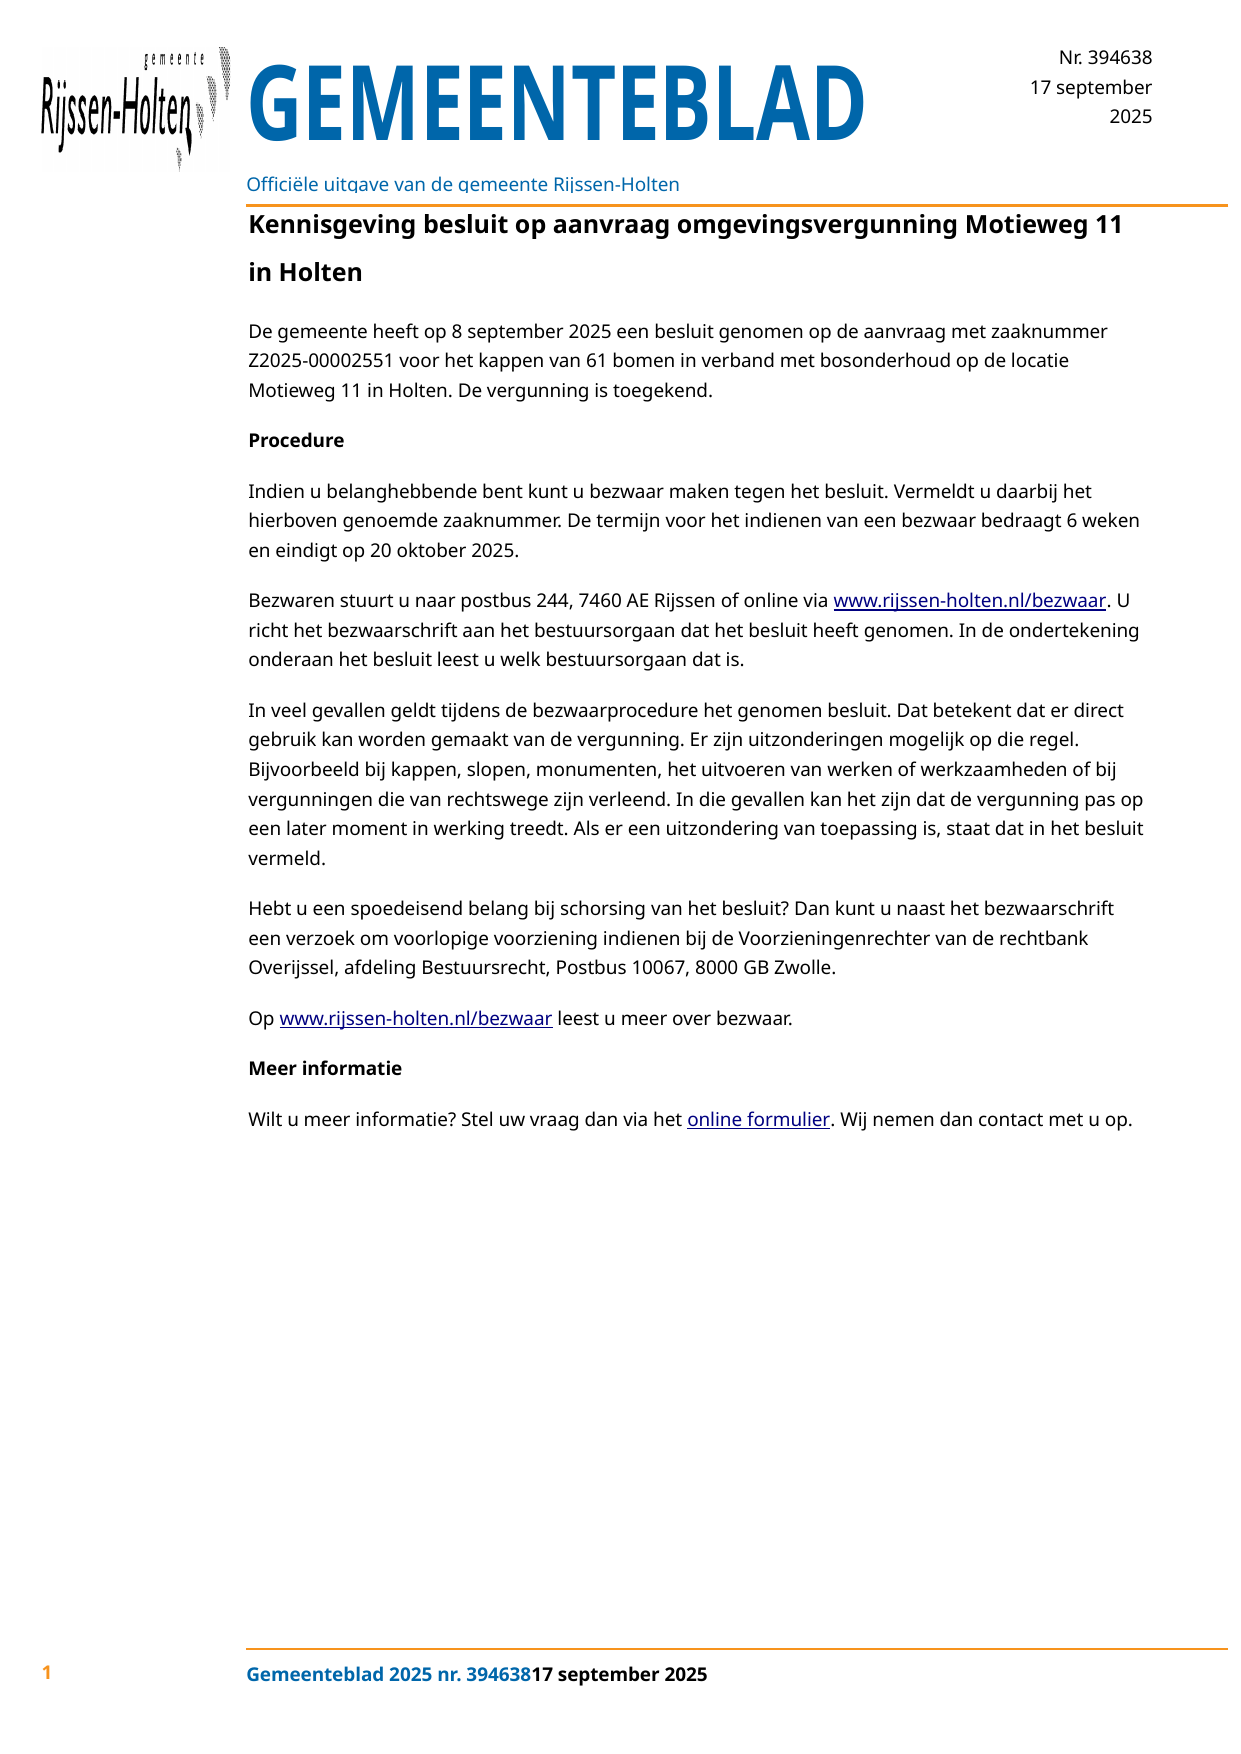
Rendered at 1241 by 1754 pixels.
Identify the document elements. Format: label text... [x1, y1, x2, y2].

text De gemeente heeft op 8 september 2025 een besluit genomen op de aanvraag met zaaknummer Z2025-00002551 voor het kappen van 61 bomen in verband met bosonderhoud op de locatie Motieweg 11 in Holten. De vergunning is toegekend. [248, 318, 1152, 403]
text In veel gevallen geldt tijdens de bezwaarprocedure het genomen besluit. Dat betekent dat er direct gebruik kan worden gemaakt van de vergunning. Er zijn uitzonderingen mogelijk op die regel. Bijvoorbeeld bij kappen, slopen, monumenten, het uitvoeren van werken of werkzaamheden of bij vergunningen die van rechtswege zijn verleend. In die gevallen kan het zijn dat de vergunning pas op een later moment in werking treedt. Als er een uitzondering van toepassing is, staat dat in het besluit vermeld. [248, 697, 1152, 871]
text Hebt u een spoedeisend belang bij schorsing van het besluit? Dan kunt u naast het bezwaarschrift een verzoek om voorlopige voorziening indienen bij de Voorzieningenrechter van de rechtbank Overijssel, afdeling Bestuursrecht, Postbus 10067, 8000 GB Zwolle. [248, 895, 1152, 980]
text Op www.rijssen-holten.nl/bezwaar leest u meer over bezwaar. [248, 1005, 1152, 1031]
text Meer informatie [248, 1055, 1152, 1081]
text Indien u belanghebbende bent kunt u bezwaar maken tegen het besluit. Vermeldt u daarbij het hierboven genoemde zaaknummer. De termijn voor het indienen van een bezwaar bedraagt 6 weken en eindigt op 20 oktober 2025. [248, 478, 1152, 563]
picture [41, 47, 231, 172]
text Procedure [248, 427, 1152, 453]
text Wilt u meer informatie? Stel uw vraag dan via het online formulier. Wij nemen dan contact met u op. [248, 1106, 1152, 1132]
text Kennisgeving besluit op aanvraag omgevingsvergunning Motieweg 11 in Holten [248, 207, 1152, 288]
text Bezwaren stuurt u naar postbus 244, 7460 AE Rijssen of online via www.rijssen-holten.nl/bezwaar. U richt het bezwaarschrift aan het bestuursorgaan dat het besluit heeft genomen. In de ondertekening onderaan het besluit leest u welk bestuursorgaan dat is. [248, 587, 1152, 672]
